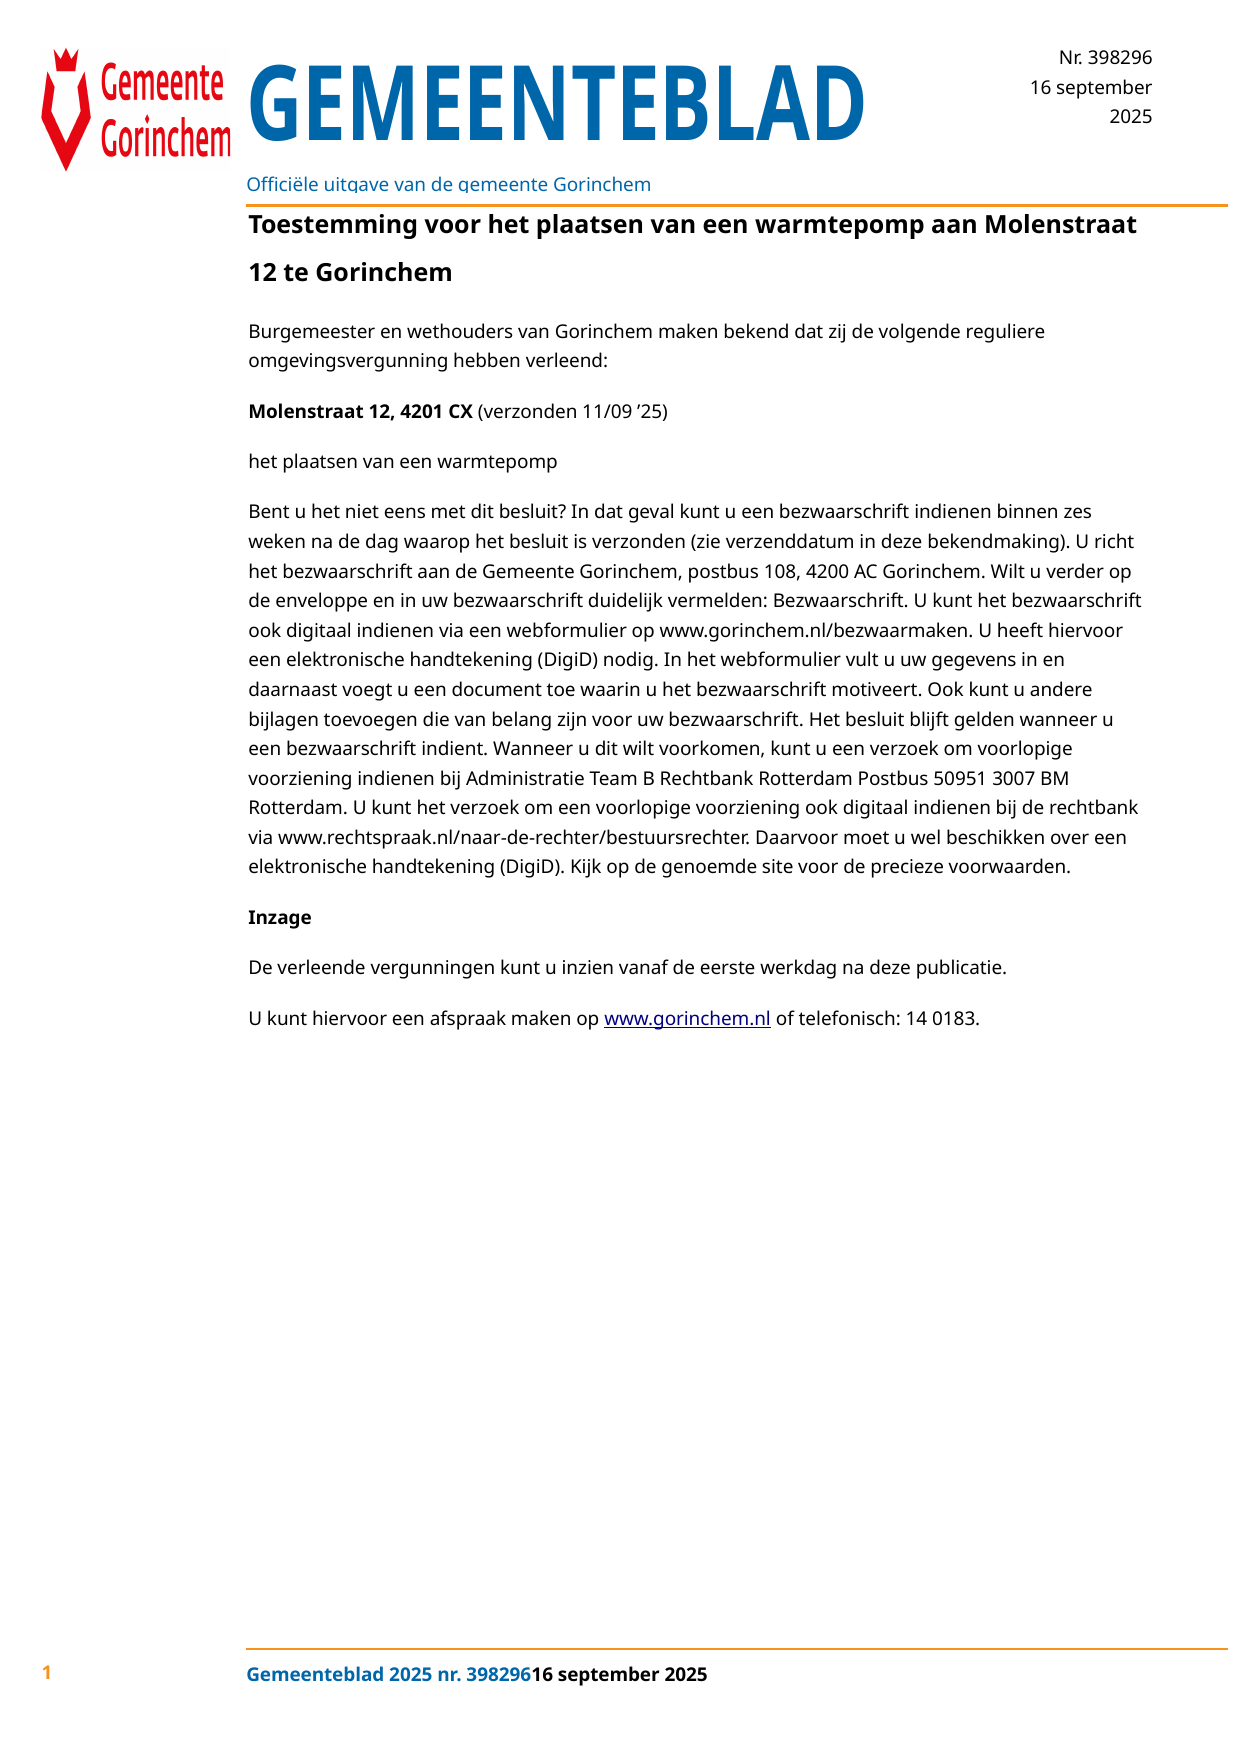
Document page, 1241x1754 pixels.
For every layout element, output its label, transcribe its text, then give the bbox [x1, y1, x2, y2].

text U kunt hiervoor een afspraak maken op www.gorinchem.nl of telefonisch: 14 0183. [248, 1005, 1152, 1031]
text Burgemeester en wethouders van Gorinchem maken bekend dat zij de volgende reguliere omgevingsvergunning hebben verleend: [248, 318, 1152, 373]
text Inzage [248, 904, 1152, 930]
text Molenstraat 12, 4201 CX (verzonden 11/09 ’25) [248, 398, 1152, 424]
text Toestemming voor het plaatsen van een warmtepomp aan Molenstraat 12 te Gorinchem [248, 207, 1152, 288]
text Bent u het niet eens met dit besluit? In dat geval kunt u een bezwaarschrift indienen binnen zes weken na de dag waarop het besluit is verzonden (zie verzenddatum in deze bekendmaking). U richt het bezwaarschrift aan de Gemeente Gorinchem, postbus 108, 4200 AC Gorinchem. Wilt u verder op de enveloppe en in uw bezwaarschrift duidelijk vermelden: Bezwaarschrift. U kunt het bezwaarschrift ook digitaal indienen via een webformulier op www.gorinchem.nl/bezwaarmaken. U heeft hiervoor een elektronische handtekening (DigiD) nodig. In het webformulier vult u uw gegevens in en daarnaast voegt u een document toe waarin u het bezwaarschrift motiveert. Ook kunt u andere bijlagen toevoegen die van belang zijn voor uw bezwaarschrift. Het besluit blijft gelden wanneer u een bezwaarschrift indient. Wanneer u dit wilt voorkomen, kunt u een verzoek om voorlopige voorziening indienen bij Administratie Team B Rechtbank Rotterdam Postbus 50951 3007 BM Rotterdam. U kunt het verzoek om een voorlopige voorziening ook digitaal indienen bij de rechtbank via www.rechtspraak.nl/naar-de-rechter/bestuursrechter. Daarvoor moet u wel beschikken over een elektronische handtekening (DigiD). Kijk op de genoemde site voor de precieze voorwaarden. [248, 499, 1152, 879]
text het plaatsen van een warmtepomp [248, 448, 1152, 474]
text De verleende vergunningen kunt u inzien vanaf de eerste werkdag na deze publicatie. [248, 954, 1152, 980]
picture [41, 47, 231, 172]
